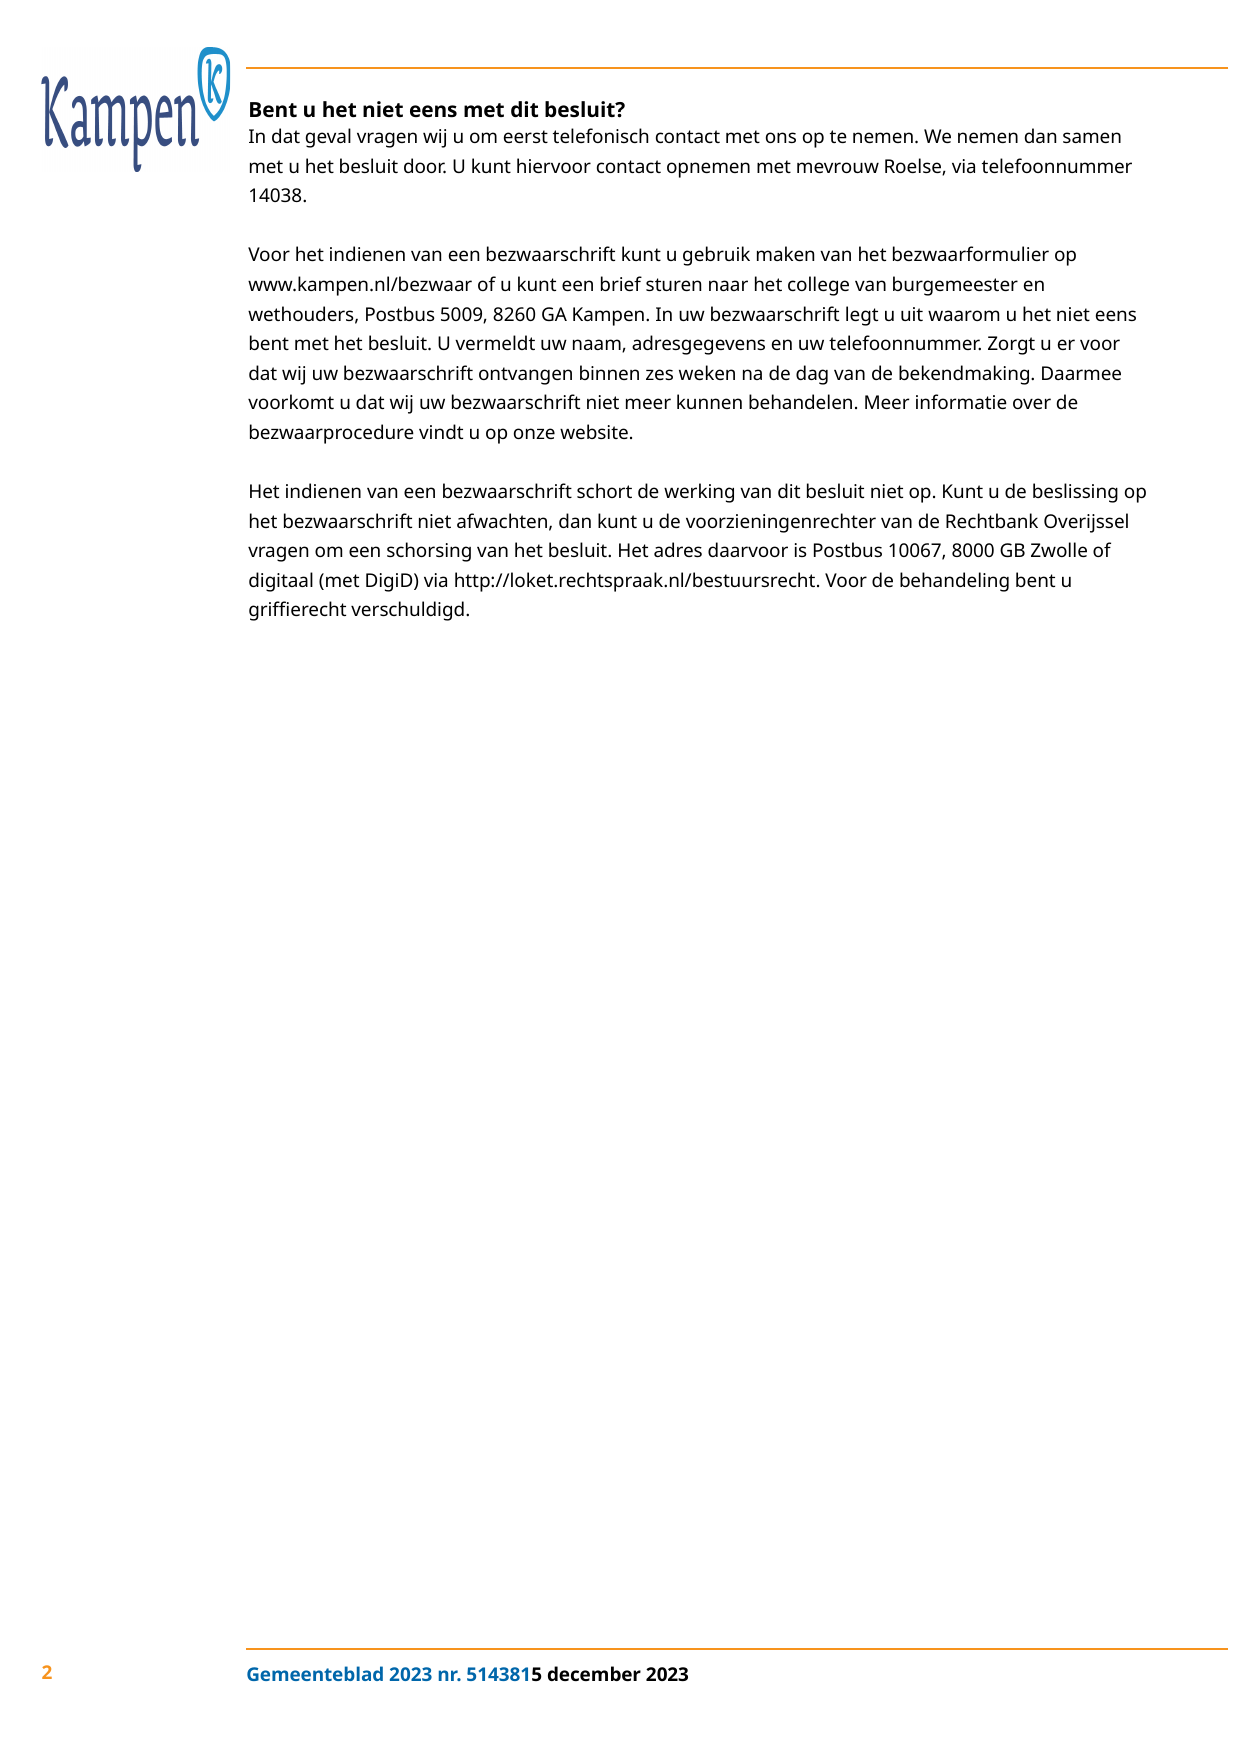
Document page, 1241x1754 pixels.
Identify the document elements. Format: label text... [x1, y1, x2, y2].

text In dat geval vragen wij u om eerst telefonisch contact met ons op te nemen. We nemen dan samen met u het besluit door. U kunt hiervoor contact opnemen met mevrouw Roelse, via telefoonnummer 14038. [248, 123, 1152, 208]
text Voor het indienen van een bezwaarschrift kunt u gebruik maken van het bezwaarformulier op www.kampen.nl/bezwaar of u kunt een brief sturen naar het college van burgemeester en wethouders, Postbus 5009, 8260 GA Kampen. In uw bezwaarschrift legt u uit waarom u het niet eens bent met het besluit. U vermeldt uw naam, adresgegevens en uw telefoonnummer. Zorgt u er voor dat wij uw bezwaarschrift ontvangen binnen zes weken na de dag van de bekendmaking. Daarmee voorkomt u dat wij uw bezwaarschrift niet meer kunnen behandelen. Meer informatie over de bezwaarprocedure vindt u op onze website. [248, 242, 1152, 445]
text Bent u het niet eens met dit besluit? [248, 95, 1152, 123]
text Het indienen van een bezwaarschrift schort de werking van dit besluit niet op. Kunt u de beslissing op het bezwaarschrift niet afwachten, dan kunt u de voorzieningenrechter van de Rechtbank Overijssel vragen om een schorsing van het besluit. Het adres daarvoor is Postbus 10067, 8000 GB Zwolle of digitaal (met DigiD) via http://loket.rechtspraak.nl/bestuursrecht. Voor de behandeling bent u griffierecht verschuldigd. [248, 478, 1152, 622]
picture [41, 47, 231, 172]
